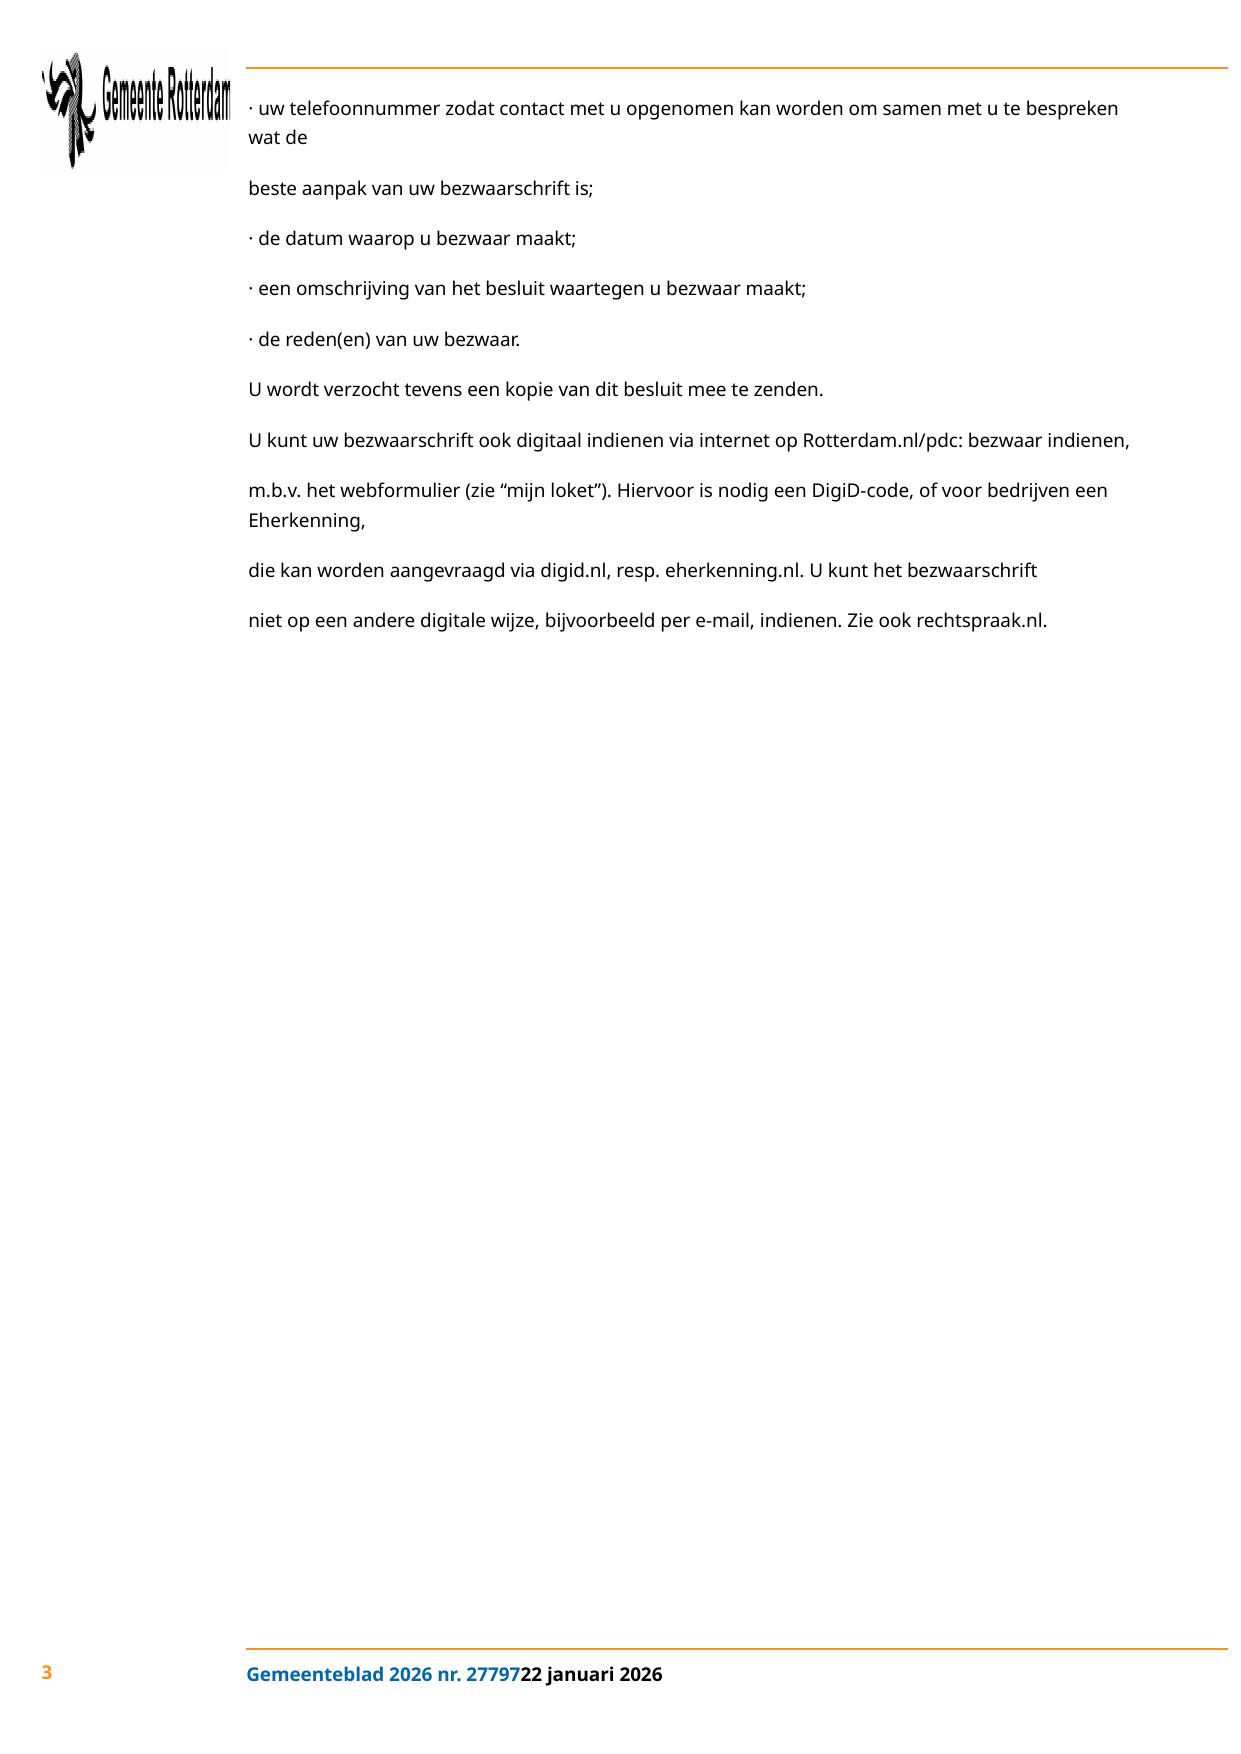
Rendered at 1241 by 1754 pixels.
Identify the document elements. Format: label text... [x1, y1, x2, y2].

text beste aanpak van uw bezwaarschrift is; [248, 175, 1152, 201]
text U wordt verzocht tevens een kopie van dit besluit mee te zenden. [248, 376, 1152, 402]
text m.b.v. het webformulier (zie “mijn loket”). Hiervoor is nodig een DigiD-code, of voor bedrijven een Eherkenning, [248, 477, 1152, 533]
text · de reden(en) van uw bezwaar. [248, 326, 1152, 352]
text · een omschrijving van het besluit waartegen u bezwaar maakt; [248, 276, 1152, 301]
text · de datum waarop u bezwaar maakt; [248, 225, 1152, 251]
text niet op een andere digitale wijze, bijvoorbeeld per e-mail, indienen. Zie ook rechtspraak.nl. [248, 608, 1152, 633]
text · uw telefoonnummer zodat contact met u opgenomen kan worden om samen met u te bespreken wat de [248, 95, 1152, 150]
picture [41, 47, 231, 172]
text U kunt uw bezwaarschrift ook digitaal indienen via internet op Rotterdam.nl/pdc: bezwaar indienen, [248, 427, 1152, 453]
text die kan worden aangevraagd via digid.nl, resp. eherkenning.nl. U kunt het bezwaarschrift [248, 557, 1152, 583]
